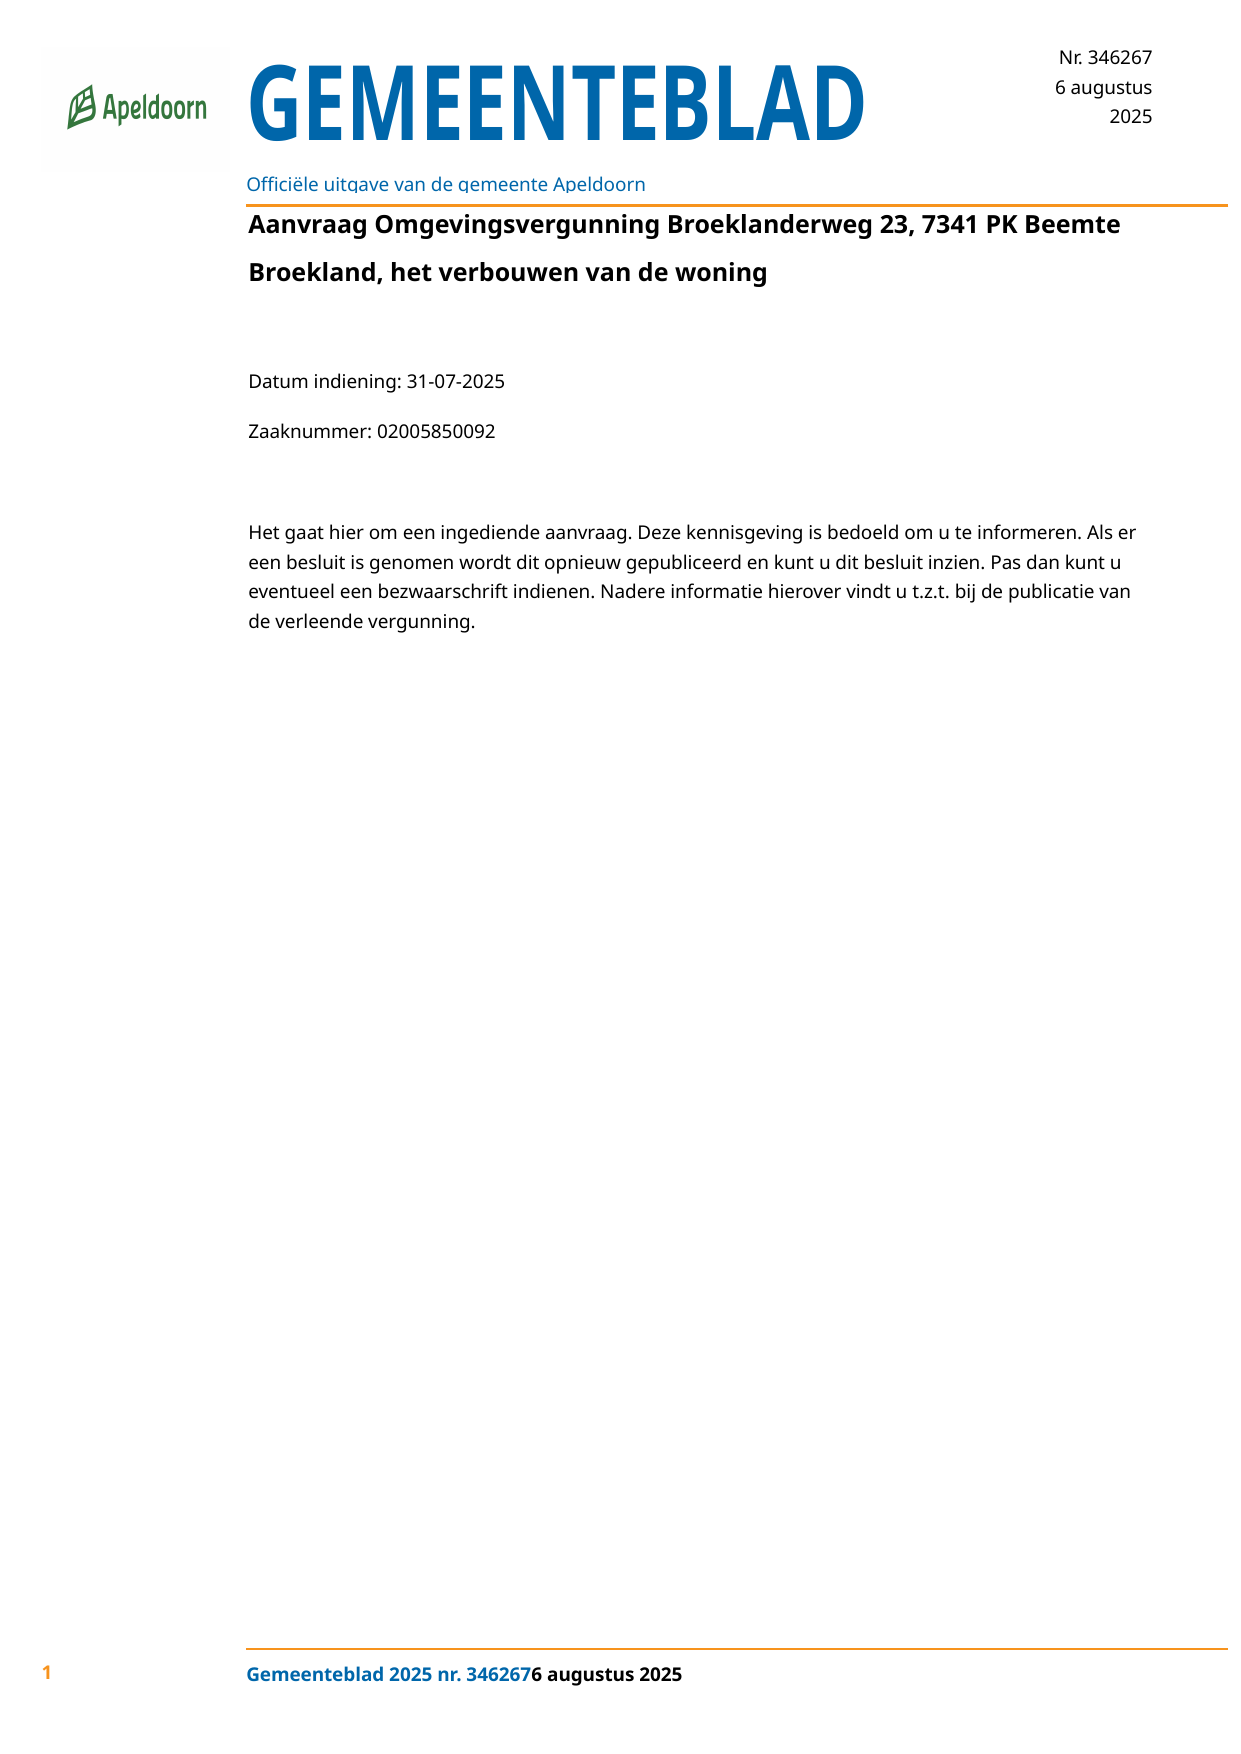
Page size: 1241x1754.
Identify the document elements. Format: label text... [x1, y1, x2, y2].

text Het gaat hier om een ingediende aanvraag. Deze kennisgeving is bedoeld om u te informeren. Als er een besluit is genomen wordt dit opnieuw gepubliceerd en kunt u dit besluit inzien. Pas dan kunt u eventueel een bezwaarschrift indienen. Nadere informatie hierover vindt u t.z.t. bij de publicatie van de verleende vergunning. [248, 519, 1152, 634]
text Aanvraag Omgevingsvergunning Broeklanderweg 23, 7341 PK Beemte Broekland, het verbouwen van de woning [248, 207, 1152, 288]
text Zaaknummer: 02005850092 [248, 419, 1152, 444]
text Datum indiening: 31-07-2025 [248, 368, 1152, 394]
picture [41, 47, 231, 172]
